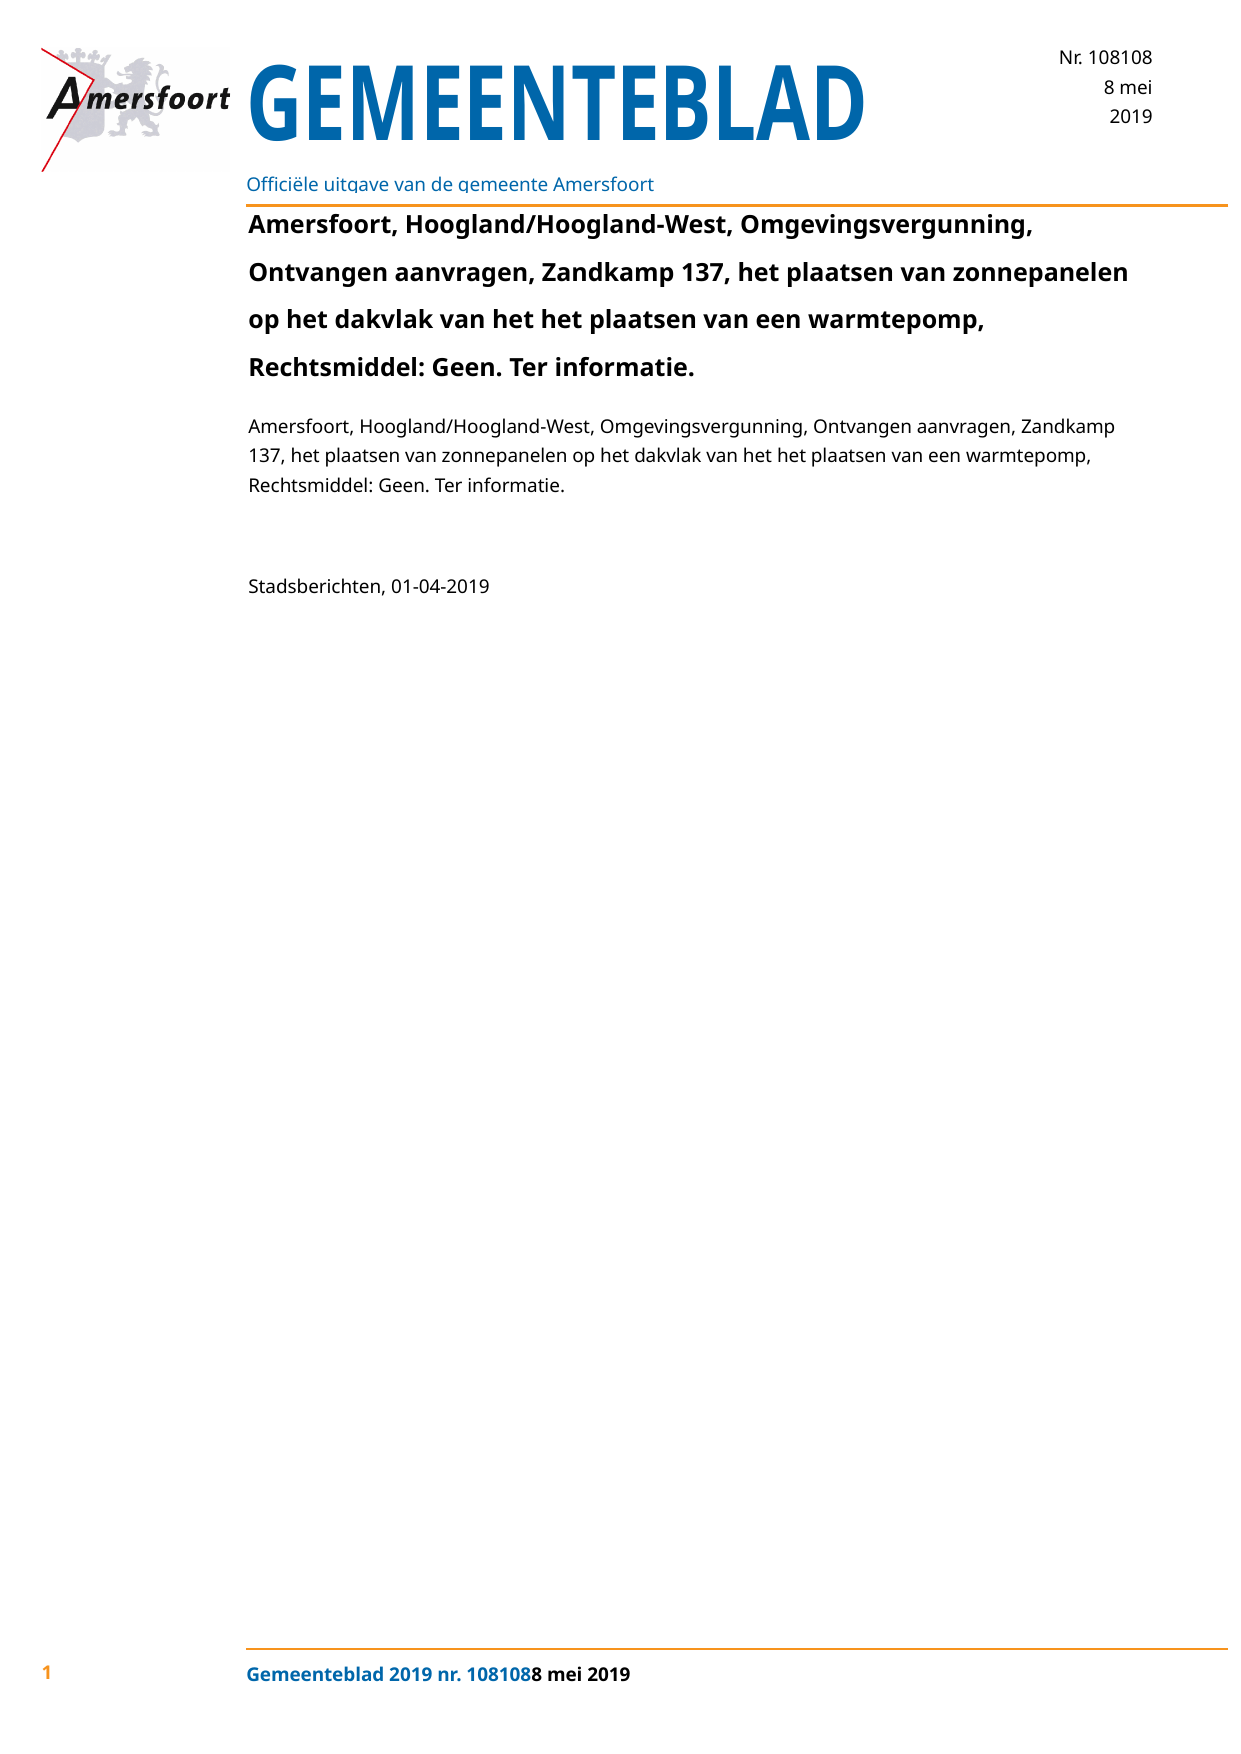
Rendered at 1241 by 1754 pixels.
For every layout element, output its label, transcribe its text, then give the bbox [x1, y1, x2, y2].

picture [41, 47, 231, 172]
text Amersfoort, Hoogland/Hoogland-West, Omgevingsvergunning, Ontvangen aanvragen, Zandkamp 137, het plaatsen van zonnepanelen op het dakvlak van het het plaatsen van een warmtepomp, Rechtsmiddel: Geen. Ter informatie. [248, 207, 1152, 384]
text Amersfoort, Hoogland/Hoogland-West, Omgevingsvergunning, Ontvangen aanvragen, Zandkamp 137, het plaatsen van zonnepanelen op het dakvlak van het het plaatsen van een warmtepomp, Rechtsmiddel: Geen. Ter informatie. [248, 413, 1152, 498]
text Stadsberichten, 01-04-2019 [248, 573, 1152, 599]
